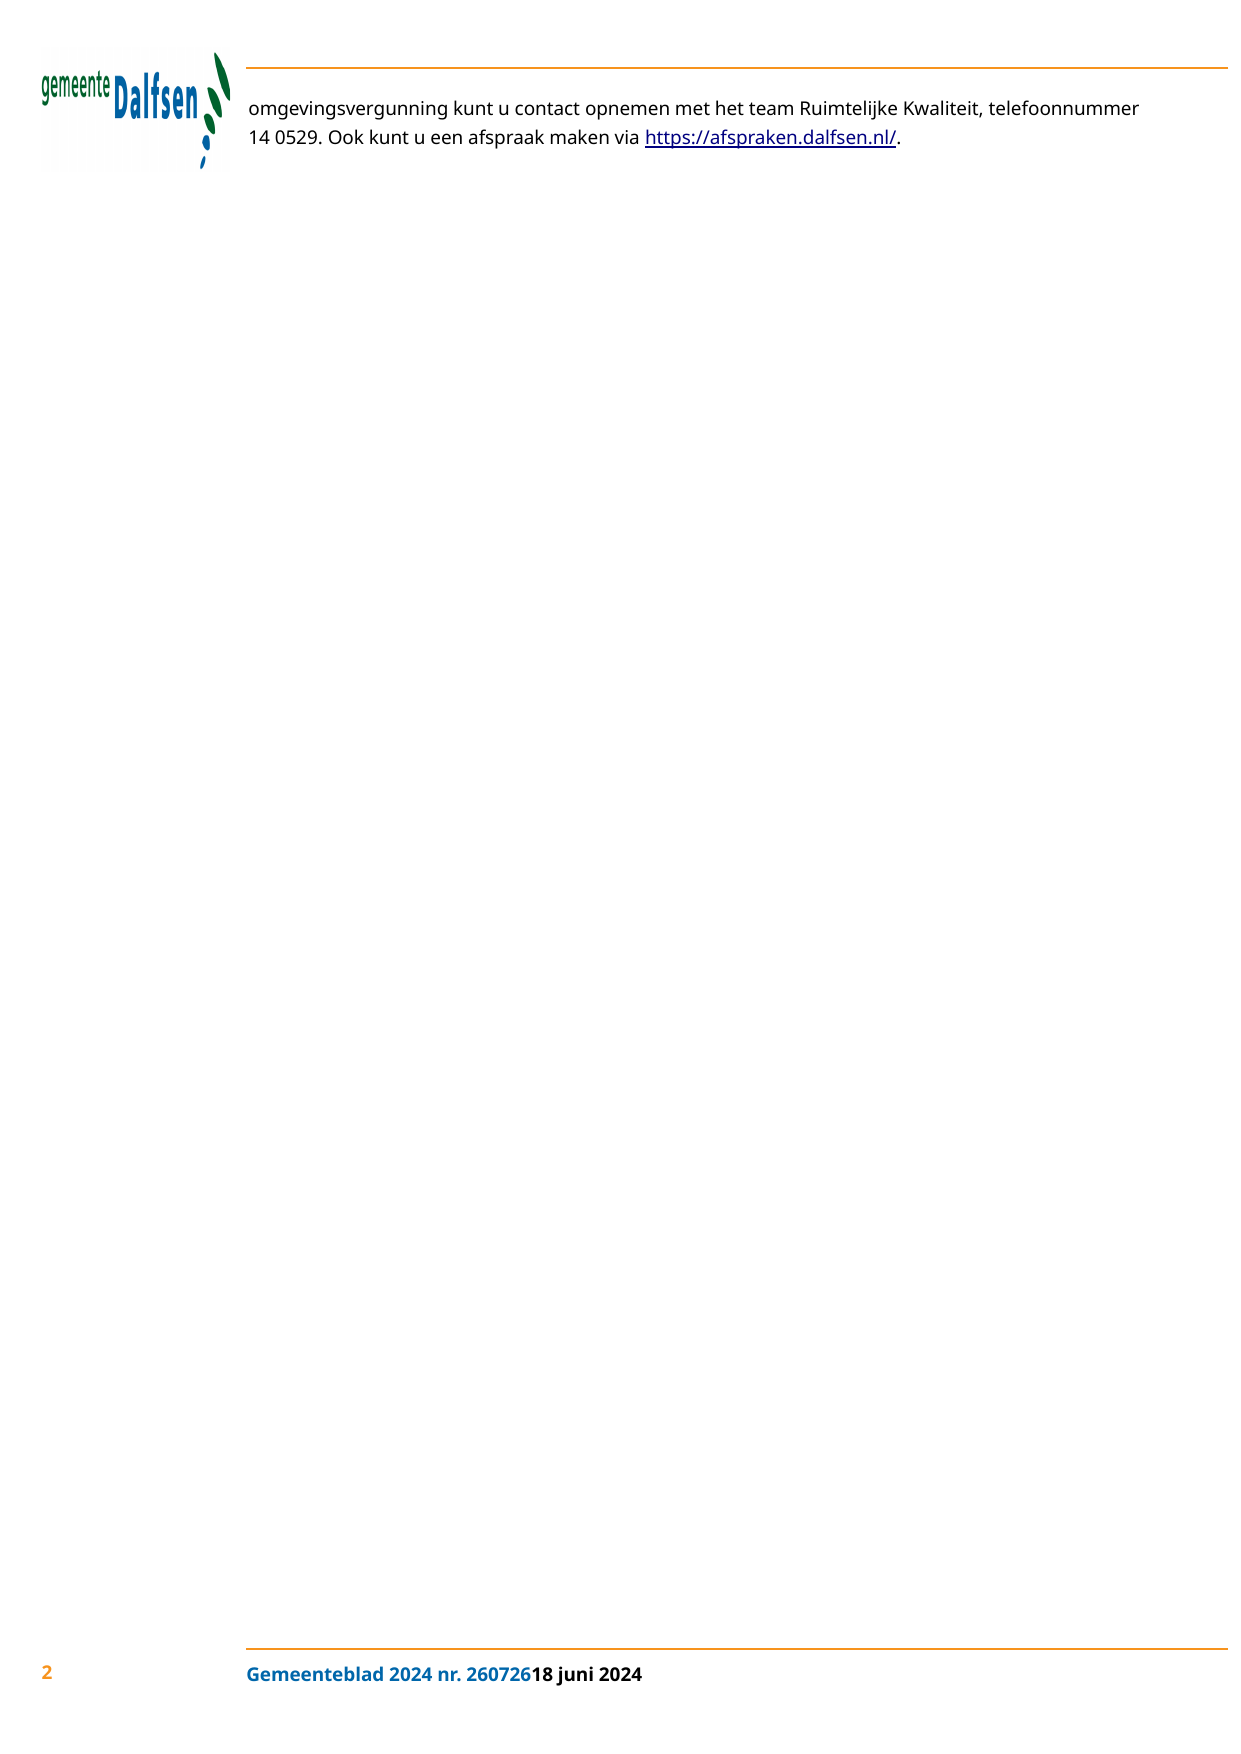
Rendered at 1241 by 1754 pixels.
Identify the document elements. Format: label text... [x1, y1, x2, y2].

picture [41, 47, 231, 172]
text omgevingsvergunning kunt u contact opnemen met het team Ruimtelijke Kwaliteit, telefoonnummer 14 0529. Ook kunt u een afspraak maken via https://afspraken.dalfsen.nl/. [248, 95, 1152, 150]
